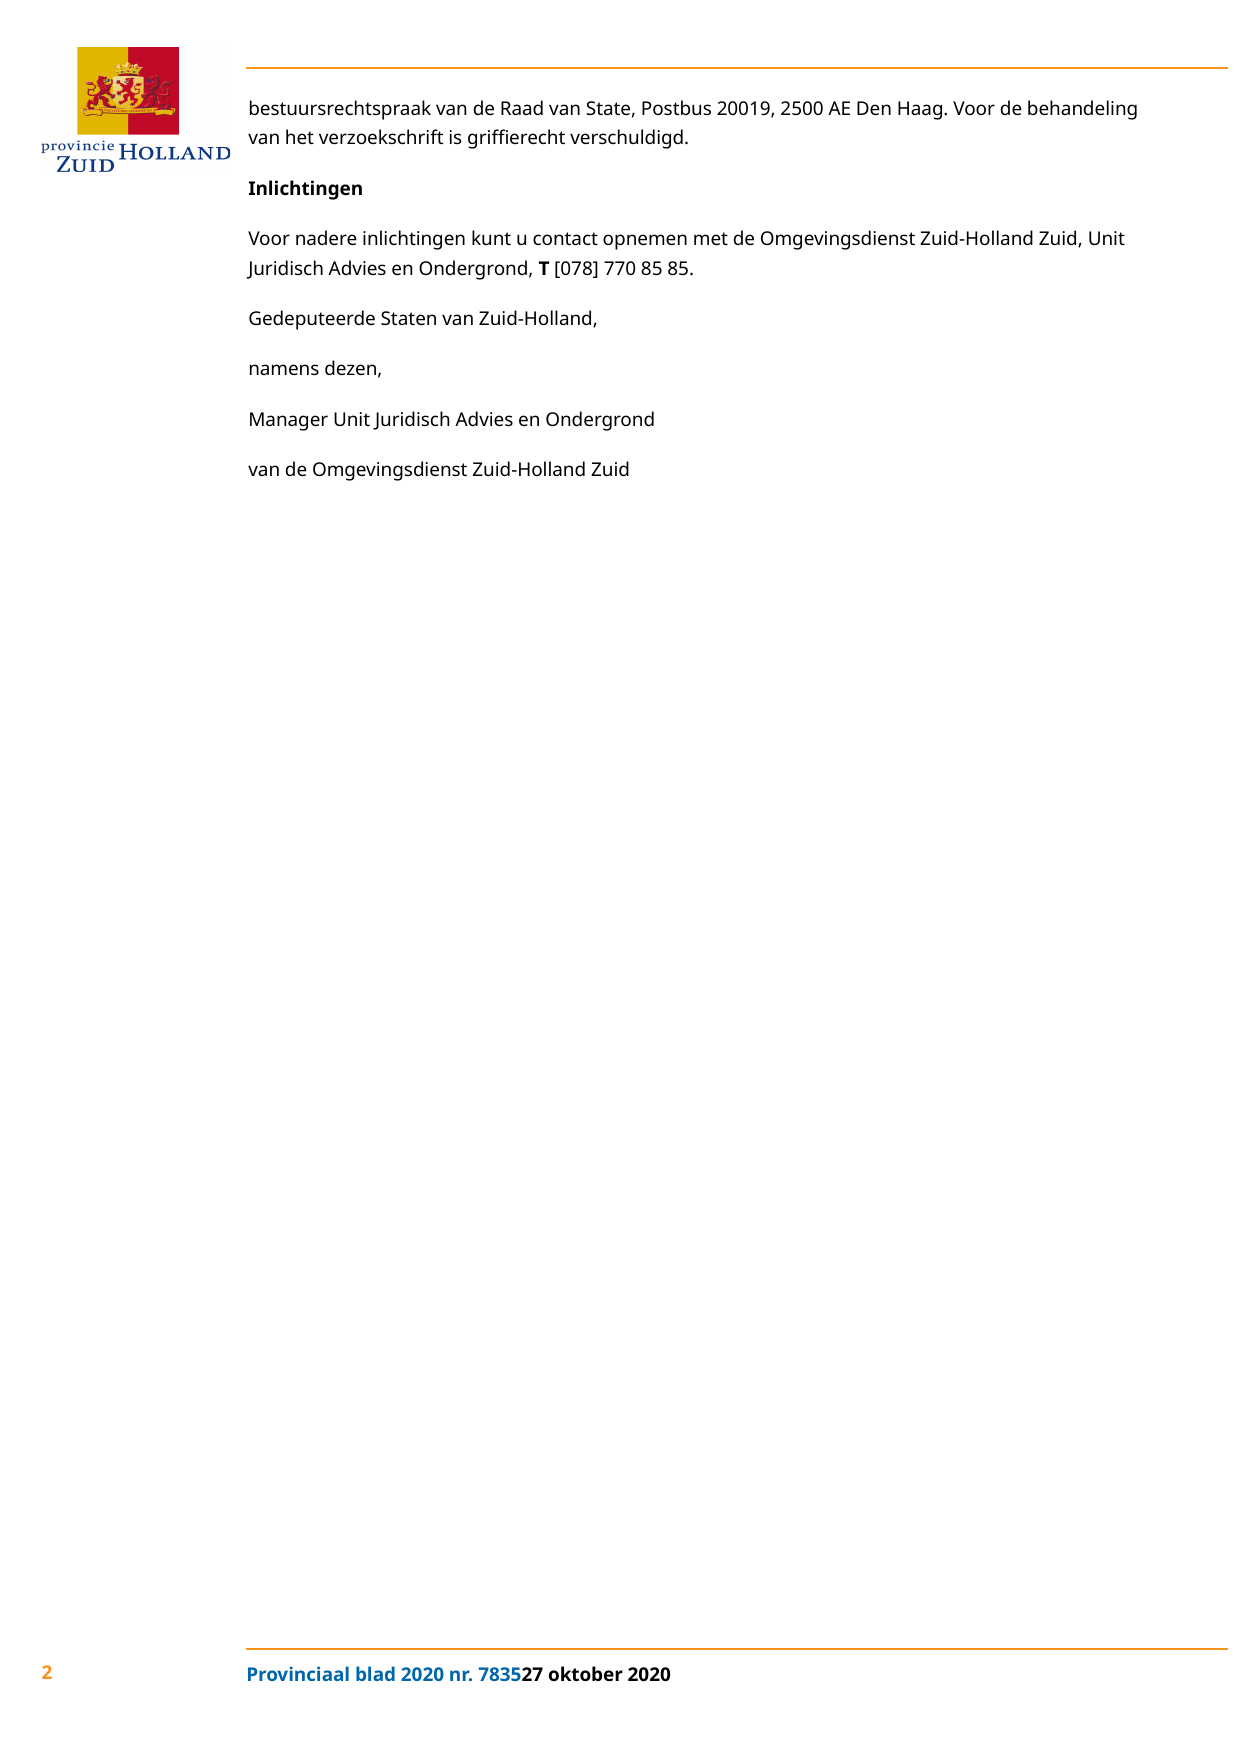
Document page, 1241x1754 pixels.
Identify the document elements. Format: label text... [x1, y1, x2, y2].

text Inlichtingen [248, 175, 1152, 201]
text Voor nadere inlichtingen kunt u contact opnemen met de Omgevingsdienst Zuid-Holland Zuid, Unit Juridisch Advies en Ondergrond, T [078] 770 85 85. [248, 225, 1152, 281]
text bestuursrechtspraak van de Raad van State, Postbus 20019, 2500 AE Den Haag. Voor de behandeling van het verzoekschrift is griffierecht verschuldigd. [248, 95, 1152, 150]
text van de Omgevingsdienst Zuid-Holland Zuid [248, 456, 1152, 482]
text namens dezen, [248, 356, 1152, 381]
text Gedeputeerde Staten van Zuid-Holland, [248, 305, 1152, 331]
picture [41, 47, 231, 172]
text Manager Unit Juridisch Advies en Ondergrond [248, 406, 1152, 432]
